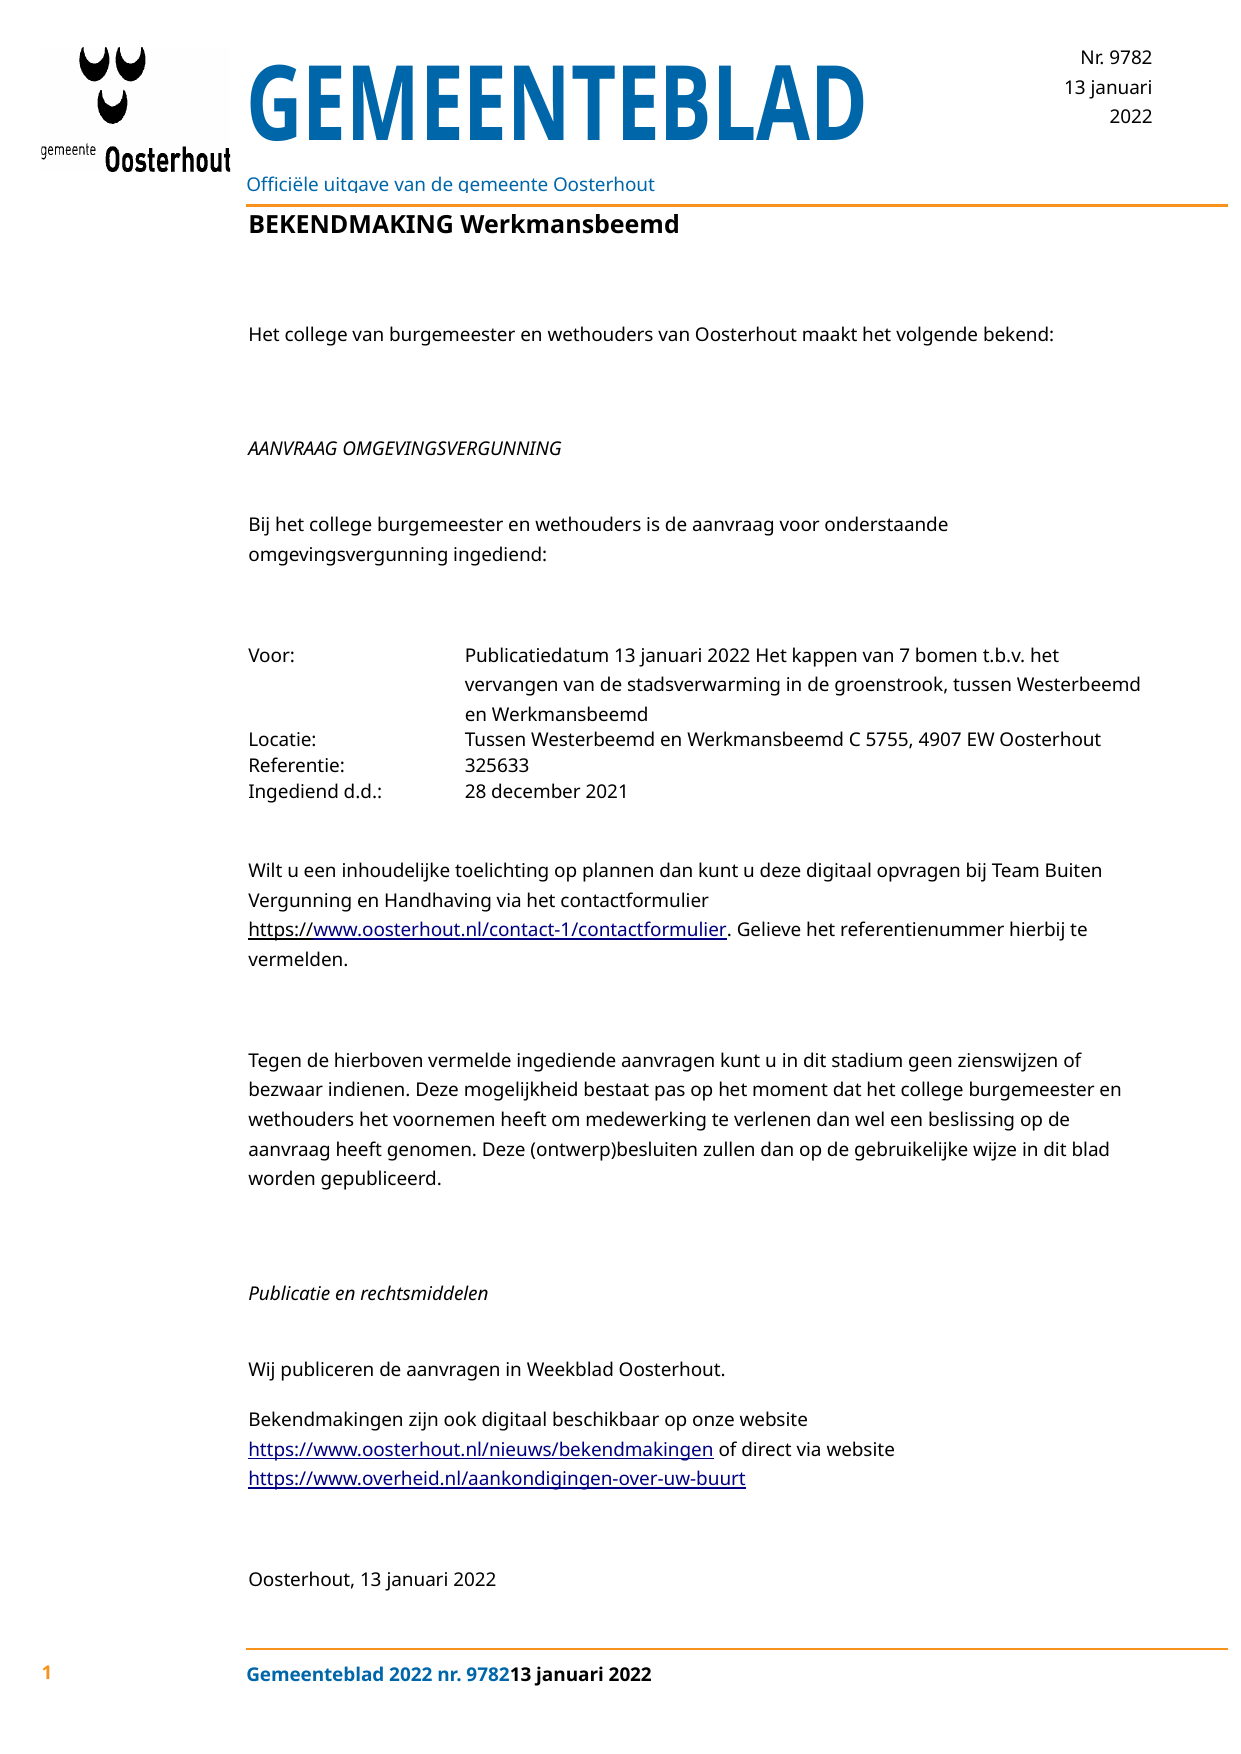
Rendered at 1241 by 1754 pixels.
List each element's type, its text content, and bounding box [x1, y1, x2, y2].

text Bij het college burgemeester en wethouders is de aanvraag voor onderstaande omgevingsvergunning ingediend: [248, 511, 1152, 567]
table_header Publicatiedatum 13 januari 2022 Het kappen van 7 bomen t.b.v. het vervangen van de stadsverwarming in de groenstrook, tussen Westerbeemd en Werkmansbeemd [465, 642, 1152, 727]
text Publicatie en rechtsmiddelen [248, 1280, 1152, 1306]
table_cell Locatie: [248, 727, 464, 752]
table_header Voor: [248, 642, 464, 727]
text Oosterhout, 13 januari 2022 [248, 1566, 1152, 1592]
text Wij publiceren de aanvragen in Weekblad Oosterhout. [248, 1356, 1152, 1382]
text Tegen de hierboven vermelde ingediende aanvragen kunt u in dit stadium geen zienswijzen of bezwaar indienen. Deze mogelijkheid bestaat pas op het moment dat het college burgemeester en wethouders het voornemen heeft om medewerking te verlenen dan wel een beslissing op de aanvraag heeft genomen. Deze (ontwerp)besluiten zullen dan op de gebruikelijke wijze in dit blad worden gepubliceerd. [248, 1047, 1152, 1191]
text Bekendmakingen zijn ook digitaal beschikbaar op onze website https://www.oosterhout.nl/nieuws/bekendmakingen of direct via website https://www.overheid.nl/aankondigingen-over-uw-buurt [248, 1406, 1152, 1491]
picture [41, 47, 231, 172]
table_cell Referentie: [248, 753, 464, 778]
text AANVRAAG OMGEVINGSVERGUNNING [248, 435, 1152, 461]
table_cell Ingediend d.d.: [248, 778, 464, 804]
table_cell 325633 [465, 753, 1152, 778]
text BEKENDMAKING Werkmansbeemd [248, 207, 1152, 241]
table_cell 28 december 2021 [465, 778, 1152, 804]
text Wilt u een inhoudelijke toelichting op plannen dan kunt u deze digitaal opvragen bij Team Buiten Vergunning en Handhaving via het contactformulier https://www.oosterhout.nl/contact-1/contactformulier. Gelieve het referentienummer hierbij te vermelden. [248, 857, 1152, 972]
text Het college van burgemeester en wethouders van Oosterhout maakt het volgende bekend: [248, 321, 1152, 346]
table_cell Tussen Westerbeemd en Werkmansbeemd C 5755, 4907 EW Oosterhout [465, 727, 1152, 752]
